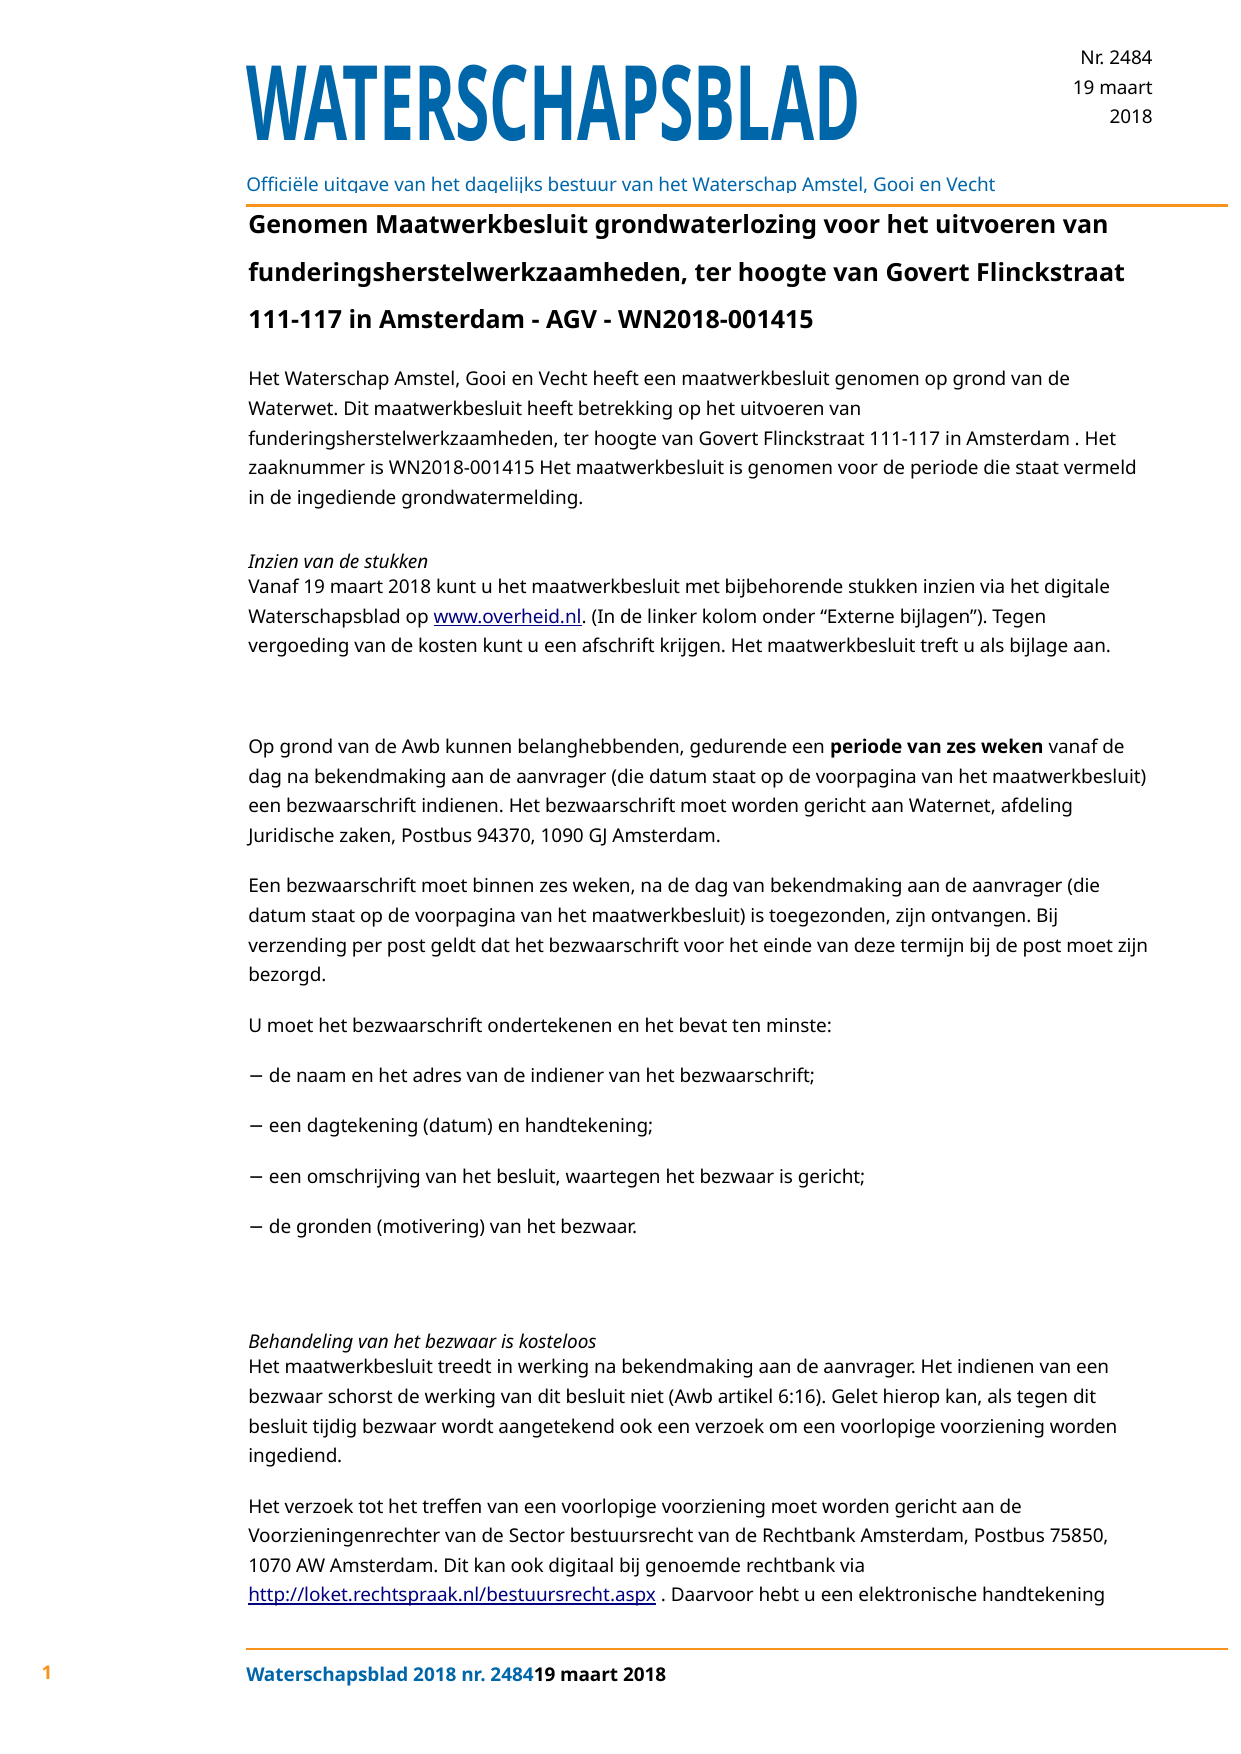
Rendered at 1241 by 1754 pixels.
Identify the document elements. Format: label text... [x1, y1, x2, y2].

text Op grond van de Awb kunnen belanghebbenden, gedurende een periode van zes weken vanaf de dag na bekendmaking aan de aanvrager (die datum staat op de voorpagina van het maatwerkbesluit) een bezwaarschrift indienen. Het bezwaarschrift moet worden gericht aan Waternet, afdeling Juridische zaken, Postbus 94370, 1090 GJ Amsterdam. [248, 733, 1152, 848]
text Het Waterschap Amstel, Gooi en Vecht heeft een maatwerkbesluit genomen op grond van de Waterwet. Dit maatwerkbesluit heeft betrekking op het uitvoeren van funderingsherstelwerkzaamheden, ter hoogte van Govert Flinckstraat 111-117 in Amsterdam . Het zaaknummer is WN2018-001415 Het maatwerkbesluit is genomen voor de periode die staat vermeld in de ingediende grondwatermelding. [248, 366, 1152, 509]
text − de gronden (motivering) van het bezwaar. [248, 1213, 1152, 1239]
text Een bezwaarschrift moet binnen zes weken, na de dag van bekendmaking aan de aanvrager (die datum staat op de voorpagina van het maatwerkbesluit) is toegezonden, zijn ontvangen. Bij verzending per post geldt dat het bezwaarschrift voor het einde van deze termijn bij de post moet zijn bezorgd. [248, 873, 1152, 987]
text Behandeling van het bezwaar is kosteloos [248, 1328, 1152, 1354]
text − een omschrijving van het besluit, waartegen het bezwaar is gericht; [248, 1163, 1152, 1189]
text Inzien van de stukken [248, 548, 1152, 573]
text Genomen Maatwerkbesluit grondwaterlozing voor het uitvoeren van funderingsherstelwerkzaamheden, ter hoogte van Govert Flinckstraat 111-117 in Amsterdam - AGV - WN2018-001415 [248, 207, 1152, 336]
text Het maatwerkbesluit treedt in werking na bekendmaking aan de aanvrager. Het indienen van een bezwaar schorst de werking van dit besluit niet (Awb artikel 6:16). Gelet hierop kan, als tegen dit besluit tijdig bezwaar wordt aangetekend ook een verzoek om een voorlopige voorziening worden ingediend. [248, 1354, 1152, 1468]
text Vanaf 19 maart 2018 kunt u het maatwerkbesluit met bijbehorende stukken inzien via het digitale Waterschapsblad op www.overheid.nl. (In de linker kolom onder “Externe bijlagen”). Tegen vergoeding van de kosten kunt u een afschrift krijgen. Het maatwerkbesluit treft u als bijlage aan. [248, 573, 1152, 658]
text Het verzoek tot het treffen van een voorlopige voorziening moet worden gericht aan de Voorzieningenrechter van de Sector bestuursrecht van de Rechtbank Amsterdam, Postbus 75850, 1070 AW Amsterdam. Dit kan ook digitaal bij genoemde rechtbank via http://loket.rechtspraak.nl/bestuursrecht.aspx . Daarvoor hebt u een elektronische handtekening [248, 1493, 1152, 1607]
text − een dagtekening (datum) en handtekening; [248, 1113, 1152, 1138]
text U moet het bezwaarschrift ondertekenen en het bevat ten minste: [248, 1012, 1152, 1038]
picture [41, 47, 231, 172]
text − de naam en het adres van de indiener van het bezwaarschrift; [248, 1062, 1152, 1088]
